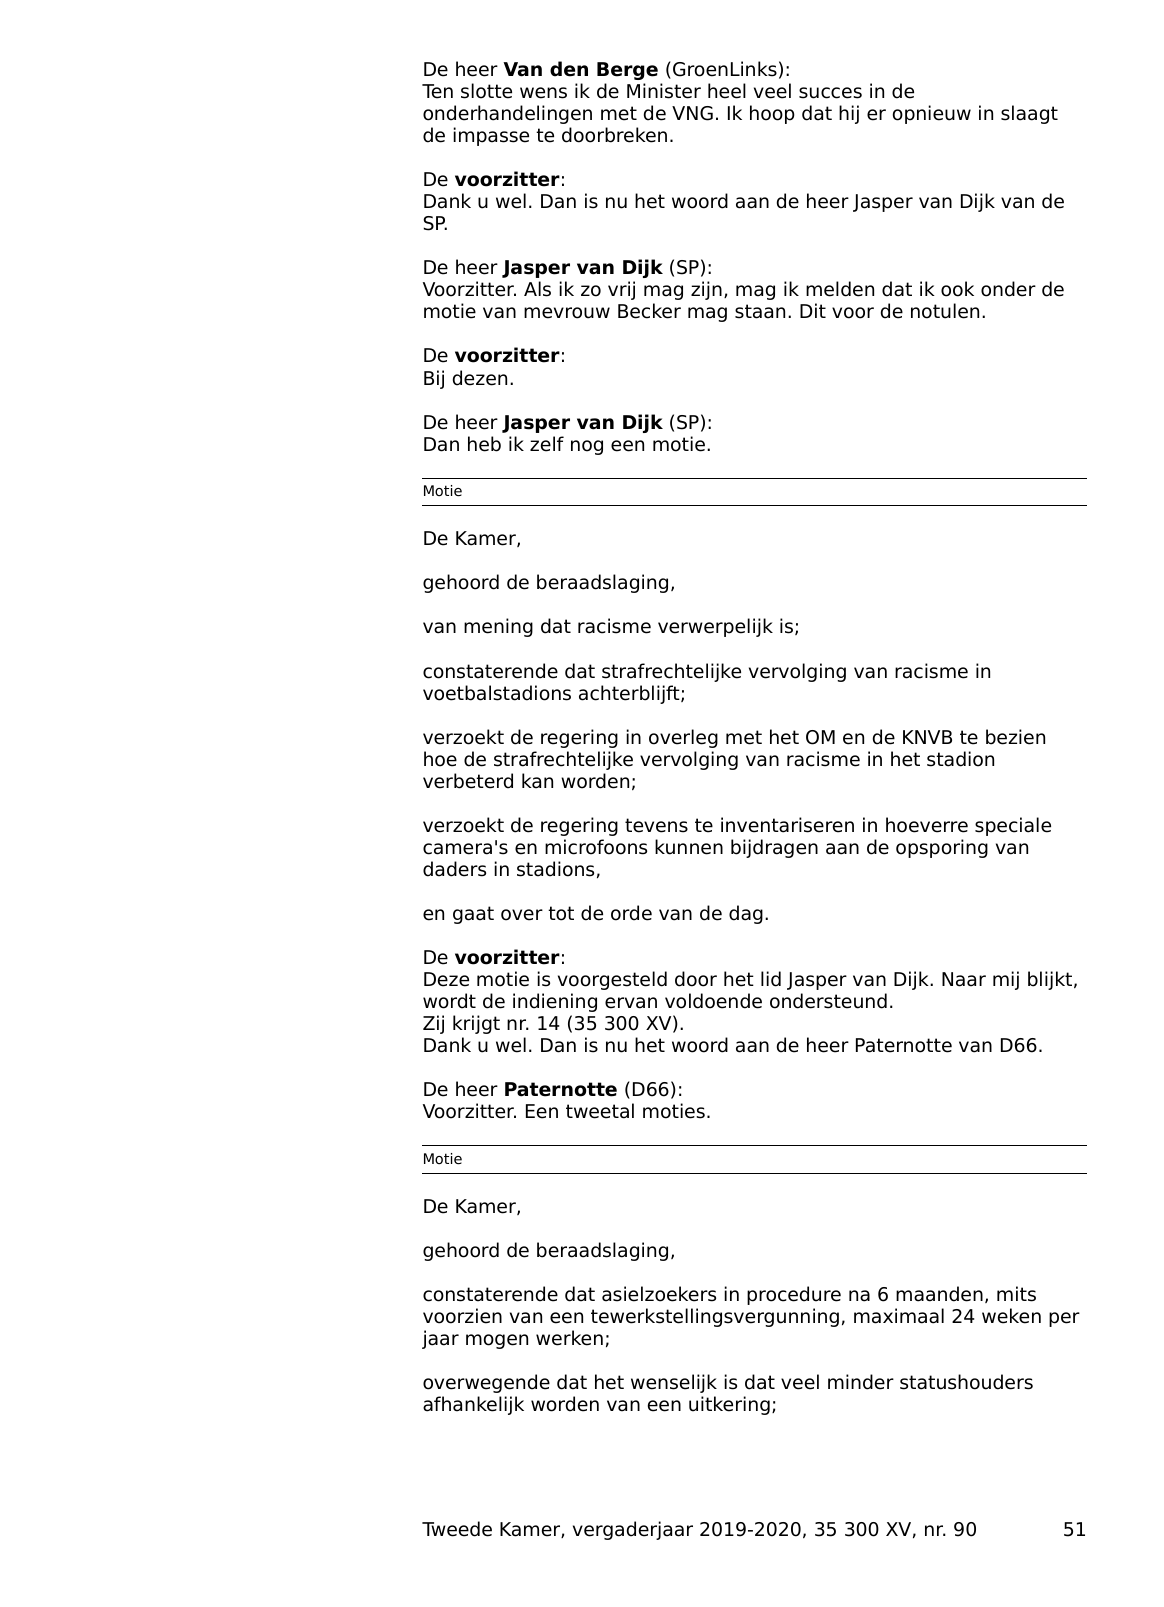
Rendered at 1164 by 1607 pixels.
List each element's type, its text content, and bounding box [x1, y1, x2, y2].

text De voorzitter: [422, 947, 1087, 969]
text De heer Jasper van Dijk (SP): [422, 257, 1087, 279]
table_header Motie [422, 1146, 1087, 1172]
text De voorzitter: [422, 345, 1087, 367]
text Dank u wel. Dan is nu het woord aan de heer Jasper van Dijk van de SP. [422, 191, 1087, 235]
text De heer Paternotte (D66): [422, 1079, 1087, 1101]
text van mening dat racisme verwerpelijk is; [422, 616, 1087, 638]
text constaterende dat asielzoekers in procedure na 6 maanden, mits voorzien van een tewerkstellingsvergunning, maximaal 24 weken per jaar mogen werken; [422, 1284, 1087, 1350]
text verzoekt de regering tevens te inventariseren in hoeverre speciale camera's en microfoons kunnen bijdragen aan de opsporing van daders in stadions, [422, 815, 1087, 881]
table_header Motie [422, 479, 1087, 505]
text Ten slotte wens ik de Minister heel veel succes in de onderhandelingen met de VNG. Ik hoop dat hij er opnieuw in slaagt de impasse te doorbreken. [422, 81, 1087, 147]
text Bij dezen. [422, 367, 1087, 389]
text Dan heb ik zelf nog een motie. [422, 433, 1087, 456]
text Dank u wel. Dan is nu het woord aan de heer Paternotte van D66. [422, 1035, 1087, 1057]
text constaterende dat strafrechtelijke vervolging van racisme in voetbalstadions achterblijft; [422, 661, 1087, 704]
text De voorzitter: [422, 169, 1087, 191]
text Zij krijgt nr. 14 (35 300 XV). [422, 1013, 1087, 1035]
text verzoekt de regering in overleg met het OM en de KNVB te bezien hoe de strafrechtelijke vervolging van racisme in het stadion verbeterd kan worden; [422, 727, 1087, 793]
text Voorzitter. Als ik zo vrij mag zijn, mag ik melden dat ik ook onder de motie van mevrouw Becker mag staan. Dit voor de notulen. [422, 279, 1087, 323]
text De Kamer, [422, 528, 1087, 550]
text gehoord de beraadslaging, [422, 1240, 1087, 1262]
text overwegende dat het wenselijk is dat veel minder statushouders afhankelijk worden van een uitkering; [422, 1372, 1087, 1416]
text gehoord de beraadslaging, [422, 572, 1087, 594]
text De heer Van den Berge (GroenLinks): [422, 59, 1087, 81]
text De Kamer, [422, 1196, 1087, 1218]
text De heer Jasper van Dijk (SP): [422, 412, 1087, 433]
text Voorzitter. Een tweetal moties. [422, 1101, 1087, 1123]
text Deze motie is voorgesteld door het lid Jasper van Dijk. Naar mij blijkt, wordt de indiening ervan voldoende ondersteund. [422, 969, 1087, 1013]
text en gaat over tot de orde van de dag. [422, 903, 1087, 925]
